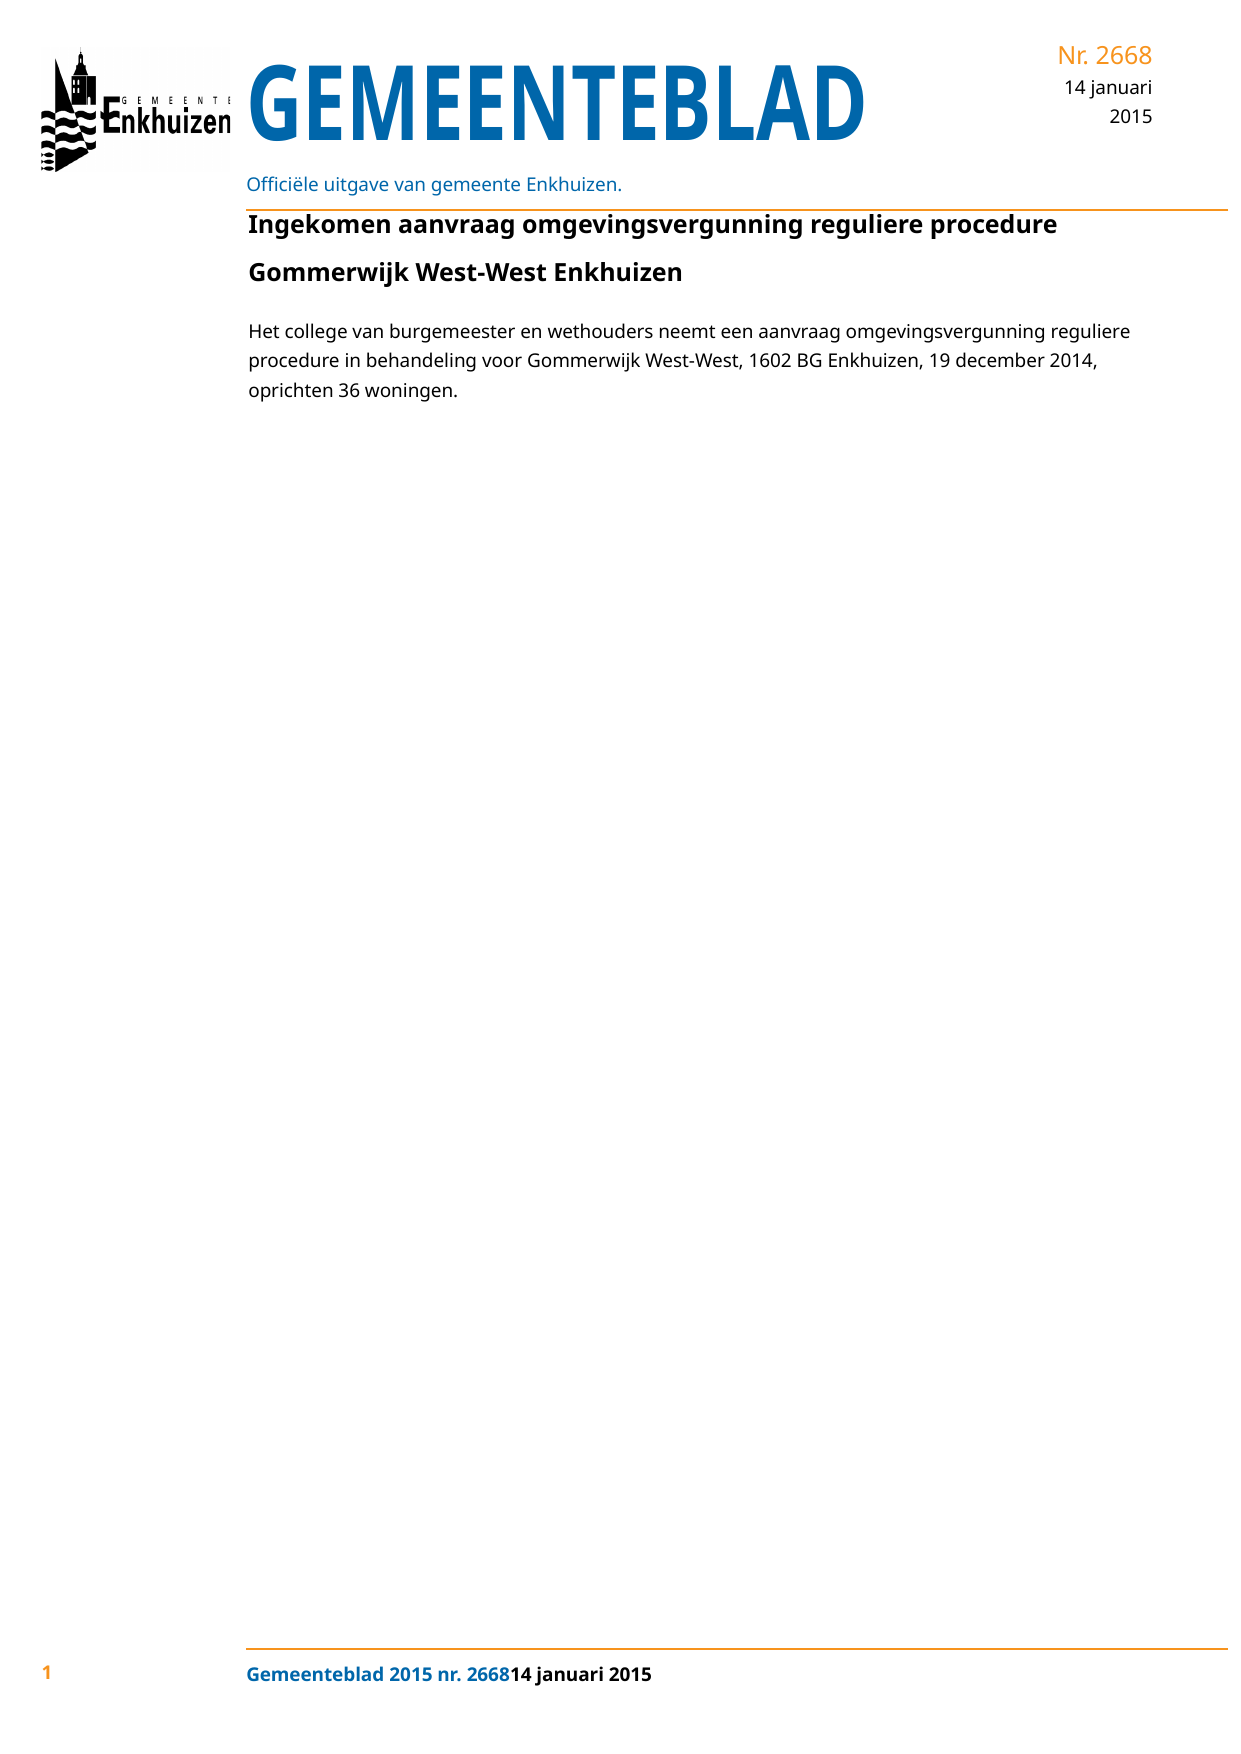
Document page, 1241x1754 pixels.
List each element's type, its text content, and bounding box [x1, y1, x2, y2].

picture [41, 47, 231, 172]
text Ingekomen aanvraag omgevingsvergunning reguliere procedure Gommerwijk West-West Enkhuizen [248, 211, 1152, 288]
text Het college van burgemeester en wethouders neemt een aanvraag omgevingsvergunning reguliere procedure in behandeling voor Gommerwijk West-West, 1602 BG Enkhuizen, 19 december 2014, oprichten 36 woningen. [248, 318, 1152, 403]
